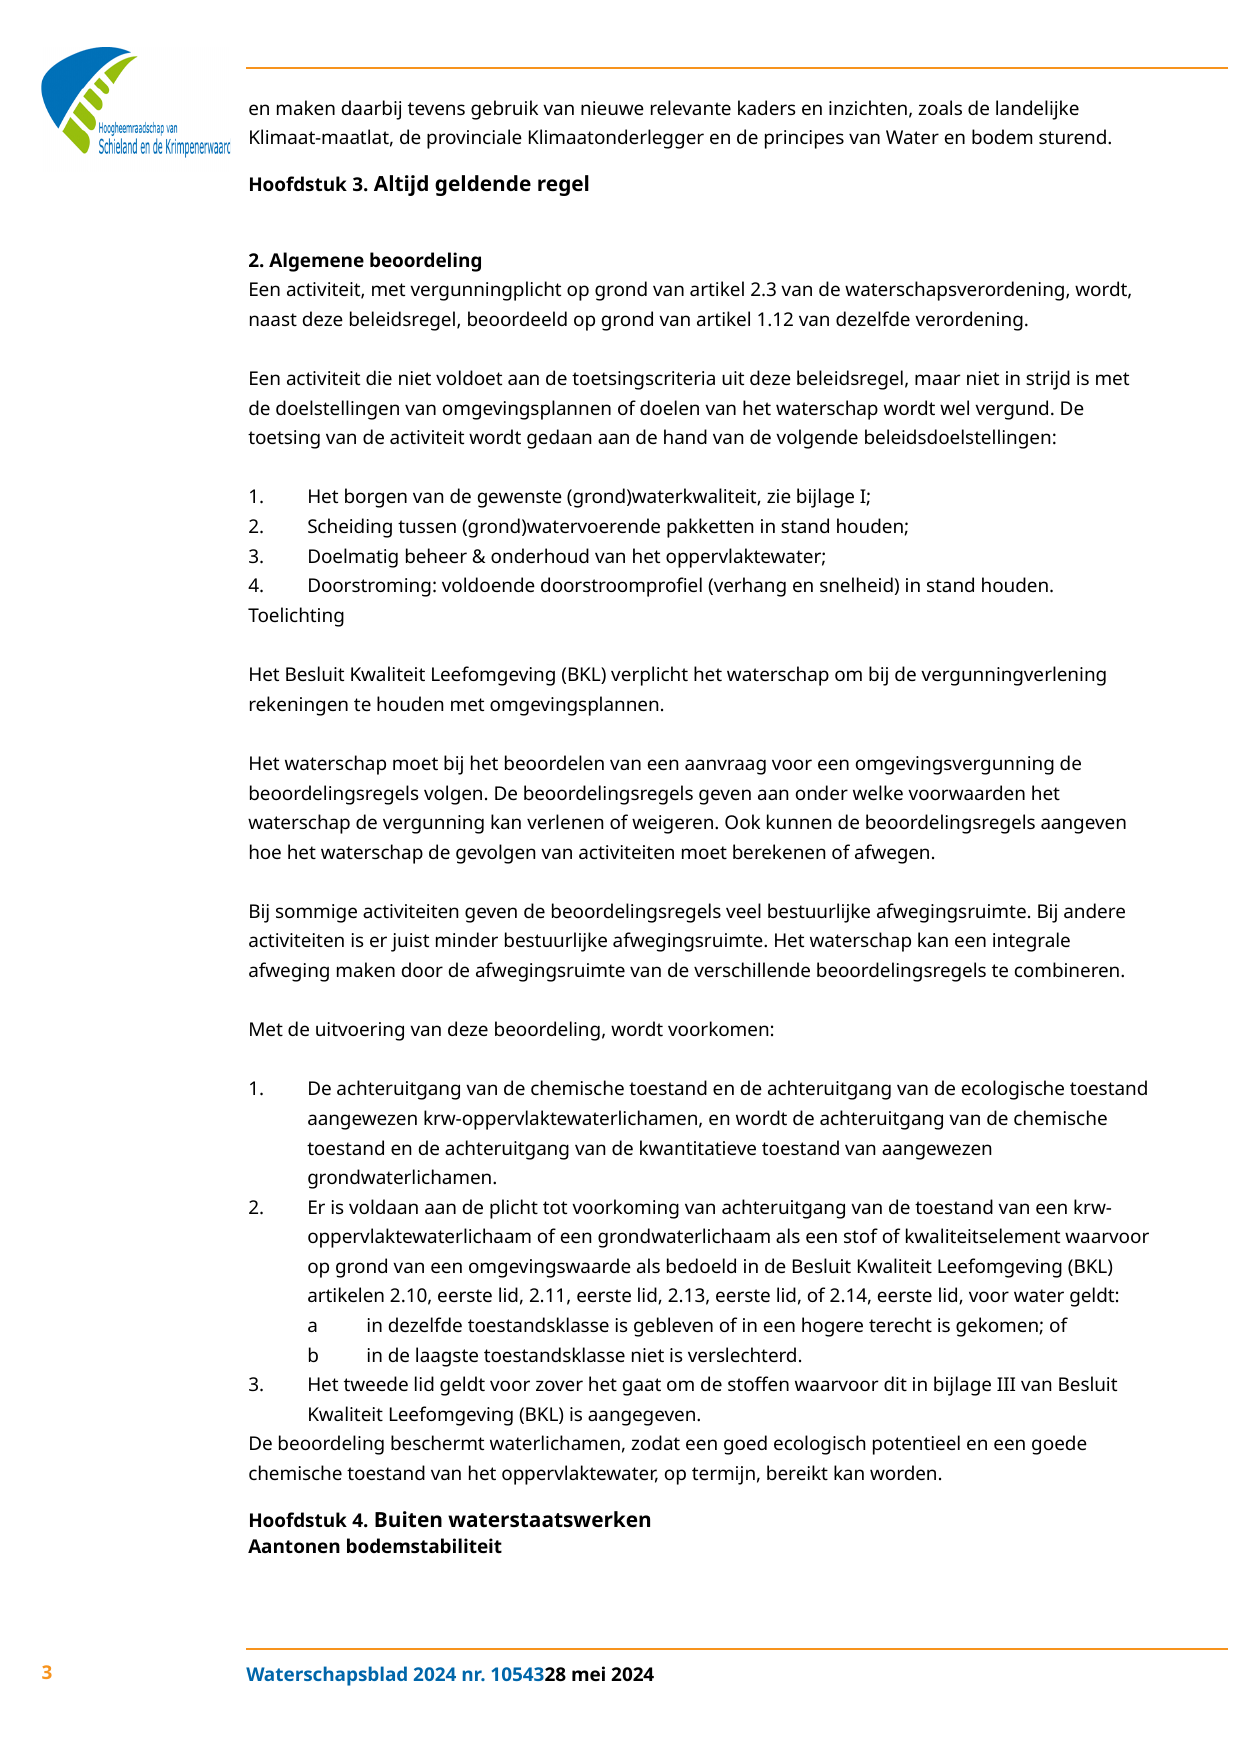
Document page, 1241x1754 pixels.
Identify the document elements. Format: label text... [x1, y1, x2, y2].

picture [41, 47, 231, 172]
text Hoofdstuk 3. Altijd geldende regel [248, 169, 1152, 198]
list Het borgen van de gewenste (grond)waterkwaliteit, zie bijlage I; [248, 484, 1152, 509]
list Doorstroming: voldoende doorstroomprofiel (verhang en snelheid) in stand houden. [248, 572, 1152, 598]
text Een activiteit die niet voldoet aan de toetsingscriteria uit deze beleidsregel, maar niet in strijd is met de doelstellingen van omgevingsplannen of doelen van het waterschap wordt wel vergund. De toetsing van de activiteit wordt gedaan aan de hand van de volgende beleidsdoelstellingen: [248, 365, 1152, 450]
text 2. Algemene beoordeling [248, 247, 1152, 273]
text Aantonen bodemstabiliteit [248, 1533, 1152, 1559]
list Scheiding tussen (grond)watervoerende pakketten in stand houden; [248, 513, 1152, 539]
list Doelmatig beheer & onderhoud van het oppervlaktewater; [248, 543, 1152, 569]
table_header Toelichting Het Besluit Kwaliteit Leefomgeving (BKL) verplicht het waterschap om bij de vergunningverlening rekeningen te houden met omgevingsplannen. Het waterschap moet bij het beoordelen van een aanvraag voor een omgevingsvergunning de beoordelingsregels volgen. De beoordelingsregels geven aan onder welke voorwaarden het waterschap de vergunning kan verlenen of weigeren. Ook kunnen de beoordelingsregels aangeven hoe het waterschap de gevolgen van activiteiten moet berekenen of afwegen. Bij sommige activiteiten geven de beoordelingsregels veel bestuurlijke afwegingsruimte. Bij andere activiteiten is er juist minder bestuurlijke afwegingsruimte. Het waterschap kan een integrale afweging maken door de afwegingsruimte van de verschillende beoordelingsregels te combineren. Met de uitvoering van deze beoordeling, wordt voorkomen: De achteruitgang van de chemische toestand en de achteruitgang van de ecologische toestand aangewezen krw-oppervlaktewaterlichamen, en wordt de achteruitgang van de chemische toestand en de achteruitgang van de kwantitatieve toestand van aangewezen grondwaterlichamen. Er is voldaan aan de plicht tot voorkoming van achteruitgang van de toestand van een krw-oppervlaktewaterlichaam of een grondwaterlichaam als een stof of kwaliteitselement waarvoor op grond van een omgevingswaarde als bedoeld in de Besluit Kwaliteit Leefomgeving (BKL) artikelen 2.10, eerste lid, 2.11, eerste lid, 2.13, eerste lid, of 2.14, eerste lid, voor water geldt: in dezelfde toestandsklasse is gebleven of in een hogere terecht is gekomen; of in de laagste toestandsklasse niet is verslechterd. Het tweede lid geldt voor zover het gaat om de stoffen waarvoor dit in bijlage III van Besluit Kwaliteit Leefomgeving (BKL) is aangegeven. De beoordeling beschermt waterlichamen, zodat een goed ecologisch potentieel en een goede chemische toestand van het oppervlaktewater, op termijn, bereikt kan worden. [248, 602, 1152, 1486]
text Een activiteit, met vergunningplicht op grond van artikel 2.3 van de waterschapsverordening, wordt, naast deze beleidsregel, beoordeeld op grond van artikel 1.12 van dezelfde verordening. [248, 277, 1152, 332]
table_header en maken daarbij tevens gebruik van nieuwe relevante kaders en inzichten, zoals de landelijke Klimaat-maatlat, de provinciale Klimaatonderlegger en de principes van Water en bodem sturend. [248, 95, 1152, 150]
text Hoofdstuk 4. Buiten waterstaatswerken [248, 1505, 1152, 1533]
